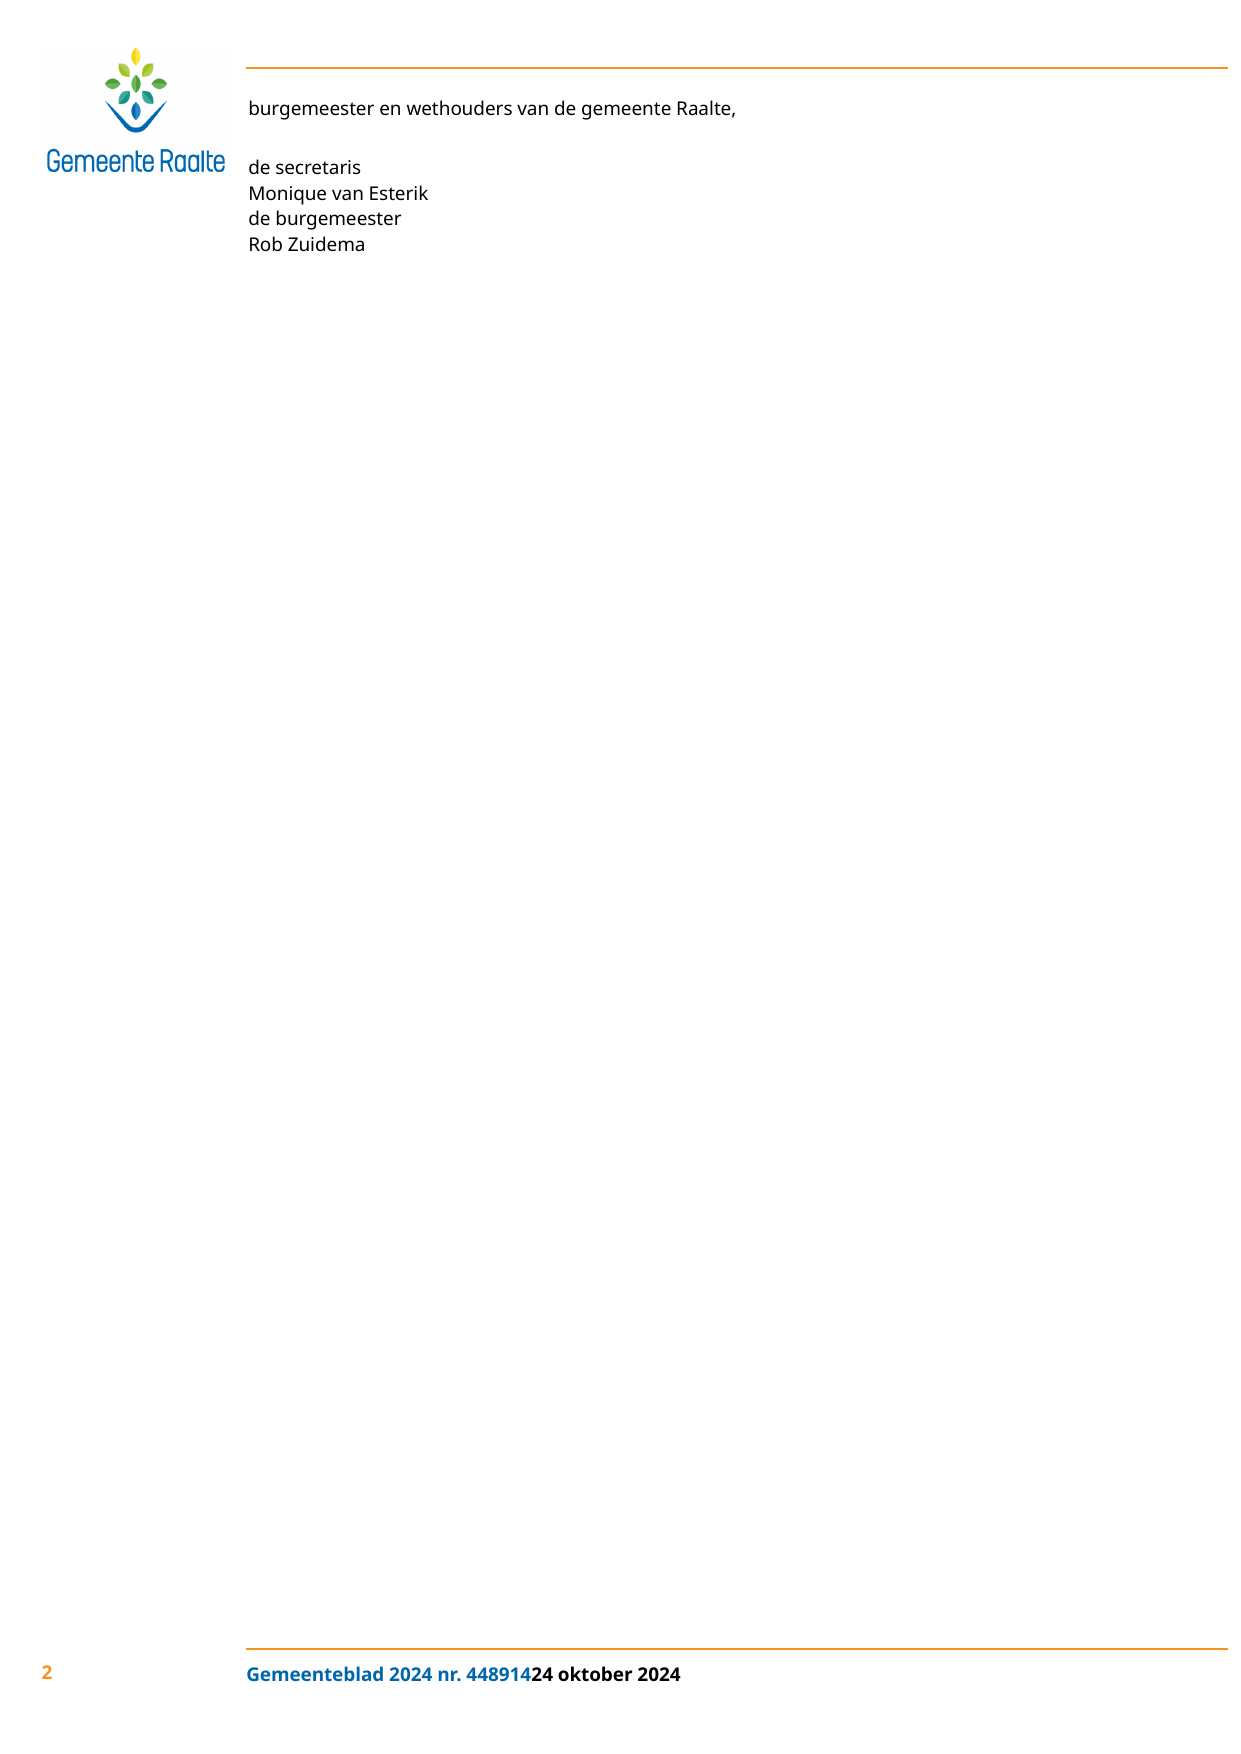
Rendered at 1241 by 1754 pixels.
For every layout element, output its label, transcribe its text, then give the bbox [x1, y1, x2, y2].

text Rob Zuidema [248, 231, 1152, 257]
picture [41, 47, 231, 172]
text de secretaris [248, 154, 1152, 180]
text Monique van Esterik [248, 180, 1152, 205]
text de burgemeester [248, 205, 1152, 231]
text burgemeester en wethouders van de gemeente Raalte, [248, 95, 1152, 121]
